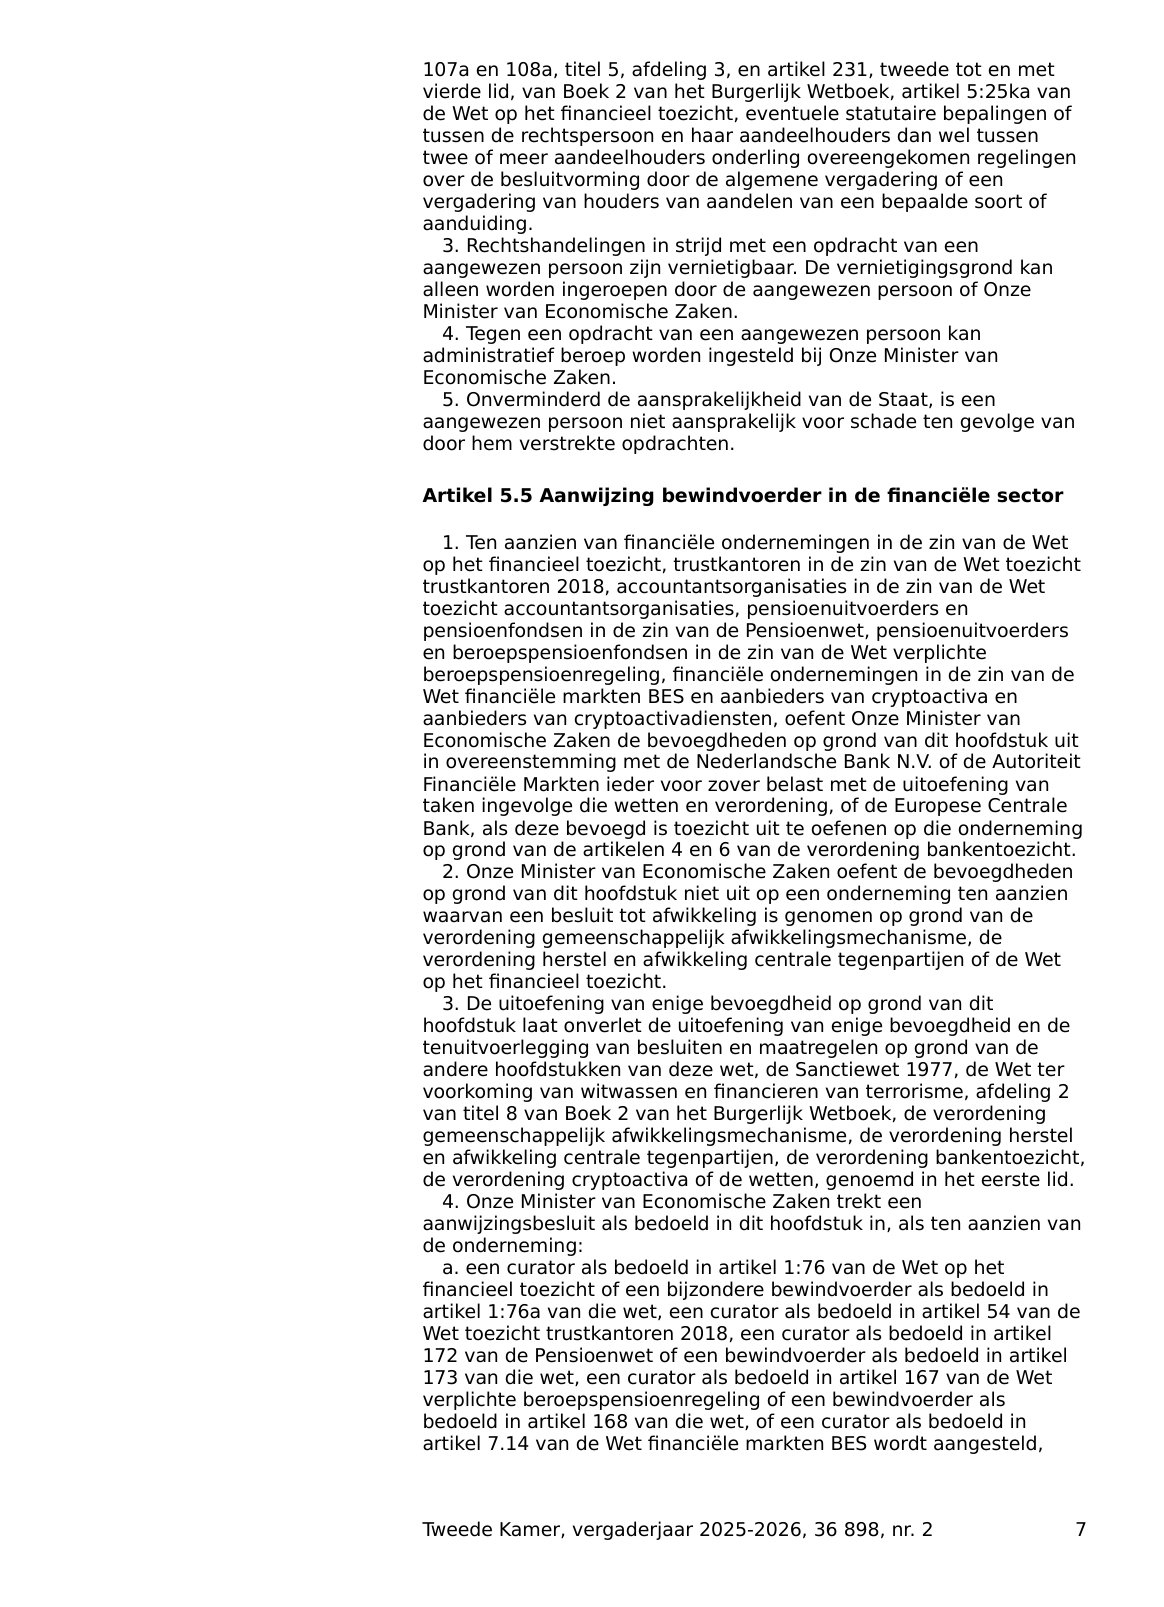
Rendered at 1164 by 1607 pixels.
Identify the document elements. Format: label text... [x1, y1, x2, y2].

subtitle Artikel 5.5 Aanwijzing bewindvoerder in de financiële sector [422, 485, 1087, 507]
text 4. Onze Minister van Economische Zaken trekt een aanwijzingsbesluit als bedoeld in dit hoofdstuk in, als ten aanzien van de onderneming: [422, 1191, 1087, 1257]
text 1. Ten aanzien van financiële ondernemingen in de zin van de Wet op het financieel toezicht, trustkantoren in de zin van de Wet toezicht trustkantoren 2018, accountantsorganisaties in de zin van de Wet toezicht accountantsorganisaties, pensioenuitvoerders en pensioenfondsen in de zin van de Pensioenwet, pensioenuitvoerders en beroepspensioenfondsen in de zin van de Wet verplichte beroepspensioenregeling, financiële ondernemingen in de zin van de Wet financiële markten BES en aanbieders van cryptoactiva en aanbieders van cryptoactivadiensten, oefent Onze Minister van Economische Zaken de bevoegdheden op grond van dit hoofdstuk uit in overeenstemming met de Nederlandsche Bank N.V. of de Autoriteit Financiële Markten ieder voor zover belast met de uitoefening van taken ingevolge die wetten en verordening, of de Europese Centrale Bank, als deze bevoegd is toezicht uit te oefenen op die onderneming op grond van de artikelen 4 en 6 van de verordening bankentoezicht. [422, 532, 1087, 861]
text 3. De uitoefening van enige bevoegdheid op grond van dit hoofdstuk laat onverlet de uitoefening van enige bevoegdheid en de tenuitvoerlegging van besluiten en maatregelen op grond van de andere hoofdstukken van deze wet, de Sanctiewet 1977, de Wet ter voorkoming van witwassen en financieren van terrorisme, afdeling 2 van titel 8 van Boek 2 van het Burgerlijk Wetboek, de verordening gemeenschappelijk afwikkelingsmechanisme, de verordening herstel en afwikkeling centrale tegenpartijen, de verordening bankentoezicht, de verordening cryptoactiva of de wetten, genoemd in het eerste lid. [422, 993, 1087, 1191]
text 2. Onze Minister van Economische Zaken oefent de bevoegdheden op grond van dit hoofdstuk niet uit op een onderneming ten aanzien waarvan een besluit tot afwikkeling is genomen op grond van de verordening gemeenschappelijk afwikkelingsmechanisme, de verordening herstel en afwikkeling centrale tegenpartijen of de Wet op het financieel toezicht. [422, 861, 1087, 993]
text a. een curator als bedoeld in artikel 1:76 van de Wet op het financieel toezicht of een bijzondere bewindvoerder als bedoeld in artikel 1:76a van die wet, een curator als bedoeld in artikel 54 van de Wet toezicht trustkantoren 2018, een curator als bedoeld in artikel 172 van de Pensioenwet of een bewindvoerder als bedoeld in artikel 173 van die wet, een curator als bedoeld in artikel 167 van de Wet verplichte beroepspensioenregeling of een bewindvoerder als bedoeld in artikel 168 van die wet, of een curator als bedoeld in artikel 7.14 van de Wet financiële markten BES wordt aangesteld, [422, 1257, 1087, 1455]
text 3. Rechtshandelingen in strijd met een opdracht van een aangewezen persoon zijn vernietigbaar. De vernietigingsgrond kan alleen worden ingeroepen door de aangewezen persoon of Onze Minister van Economische Zaken. [422, 235, 1087, 323]
text 4. Tegen een opdracht van een aangewezen persoon kan administratief beroep worden ingesteld bij Onze Minister van Economische Zaken. [422, 323, 1087, 389]
text 107a en 108a, titel 5, afdeling 3, en artikel 231, tweede tot en met vierde lid, van Boek 2 van het Burgerlijk Wetboek, artikel 5:25ka van de Wet op het financieel toezicht, eventuele statutaire bepalingen of tussen de rechtspersoon en haar aandeelhouders dan wel tussen twee of meer aandeelhouders onderling overeengekomen regelingen over de besluitvorming door de algemene vergadering of een vergadering van houders van aandelen van een bepaalde soort of aanduiding. [422, 59, 1087, 235]
text 5. Onverminderd de aansprakelijkheid van de Staat, is een aangewezen persoon niet aansprakelijk voor schade ten gevolge van door hem verstrekte opdrachten. [422, 389, 1087, 455]
